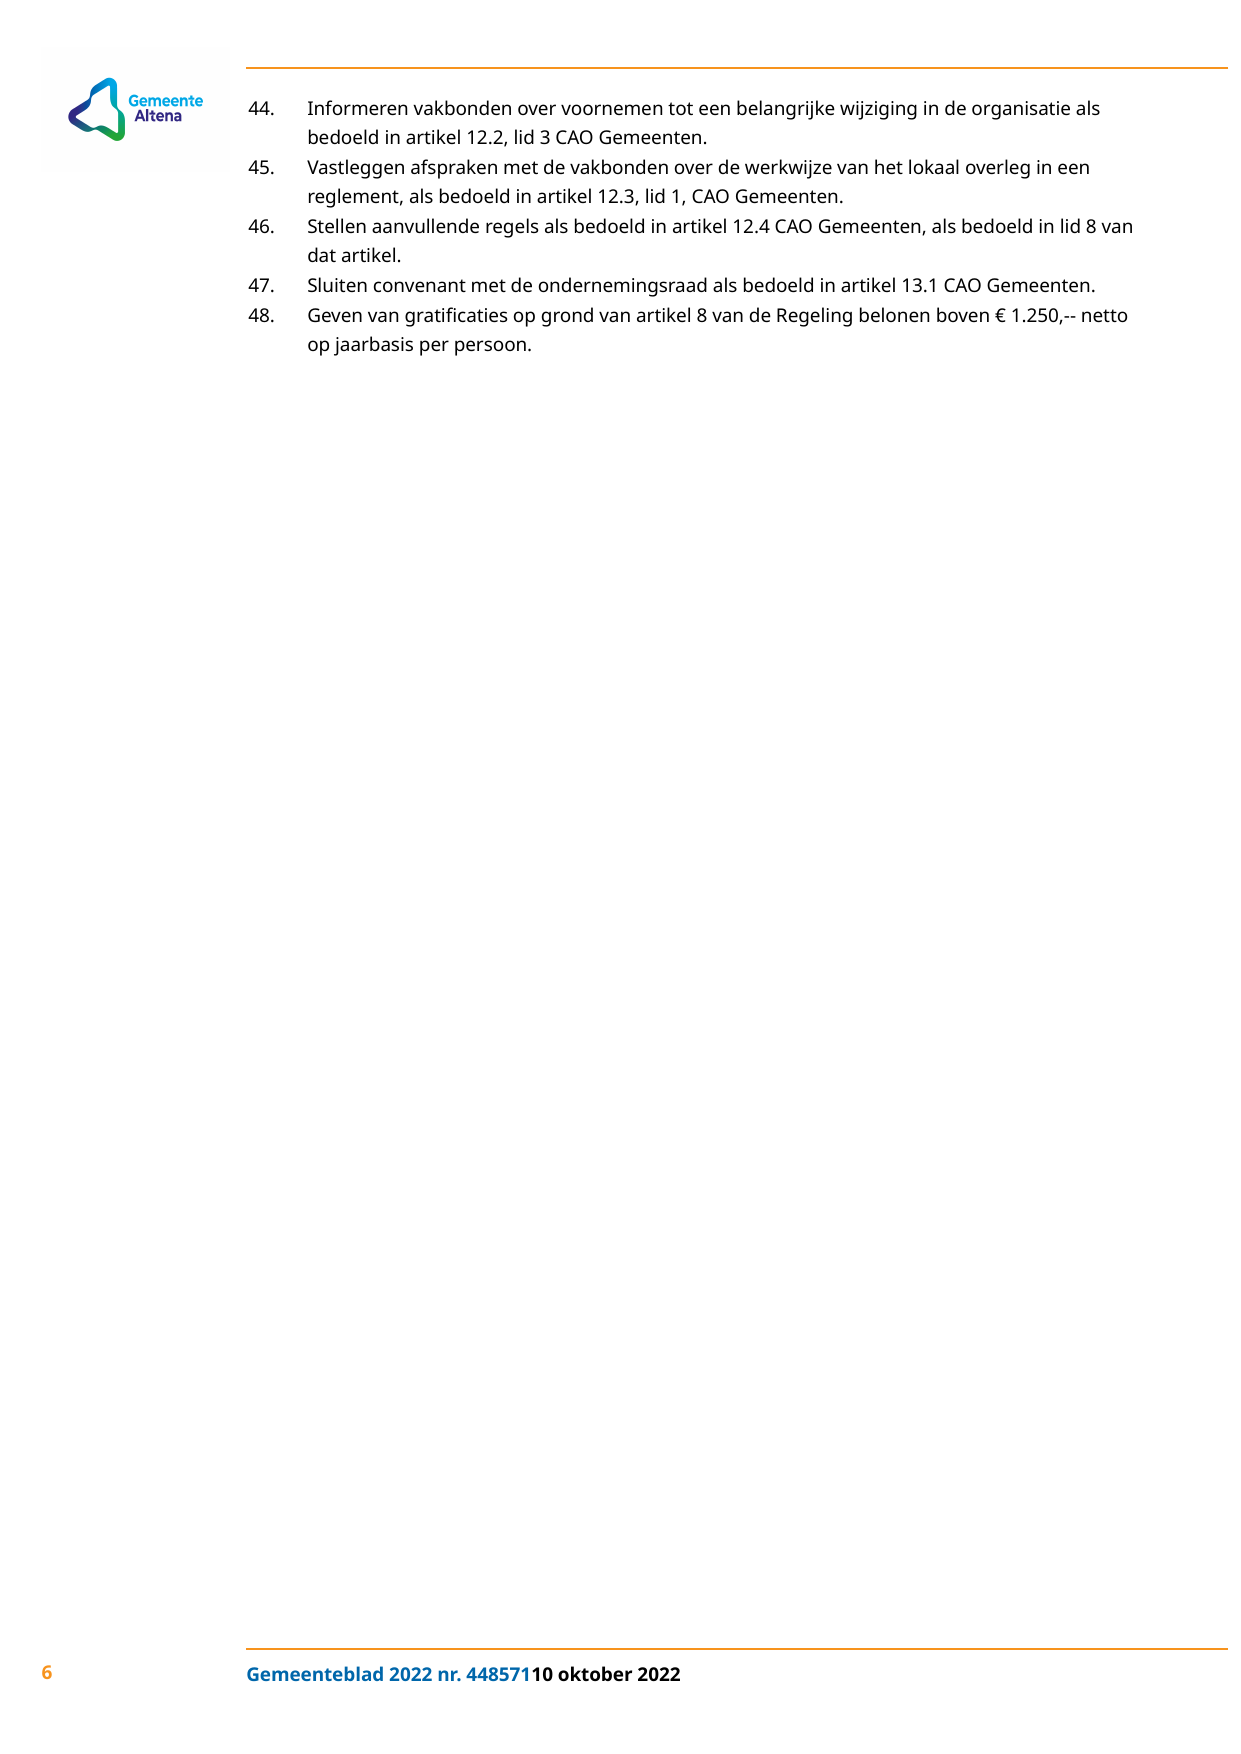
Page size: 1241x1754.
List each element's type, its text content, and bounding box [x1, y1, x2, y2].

list Sluiten convenant met de ondernemingsraad als bedoeld in artikel 13.1 CAO Gemeenten. [248, 272, 1152, 298]
list Vastleggen afspraken met de vakbonden over de werkwijze van het lokaal overleg in een reglement, als bedoeld in artikel 12.3, lid 1, CAO Gemeenten. [248, 154, 1152, 209]
list Geven van gratificaties op grond van artikel 8 van de Regeling belonen boven € 1.250,-- netto op jaarbasis per persoon. [248, 302, 1152, 357]
list Informeren vakbonden over voornemen tot een belangrijke wijziging in de organisatie als bedoeld in artikel 12.2, lid 3 CAO Gemeenten. [248, 95, 1152, 150]
list Stellen aanvullende regels als bedoeld in artikel 12.4 CAO Gemeenten, als bedoeld in lid 8 van dat artikel. [248, 213, 1152, 268]
picture [41, 47, 231, 172]
